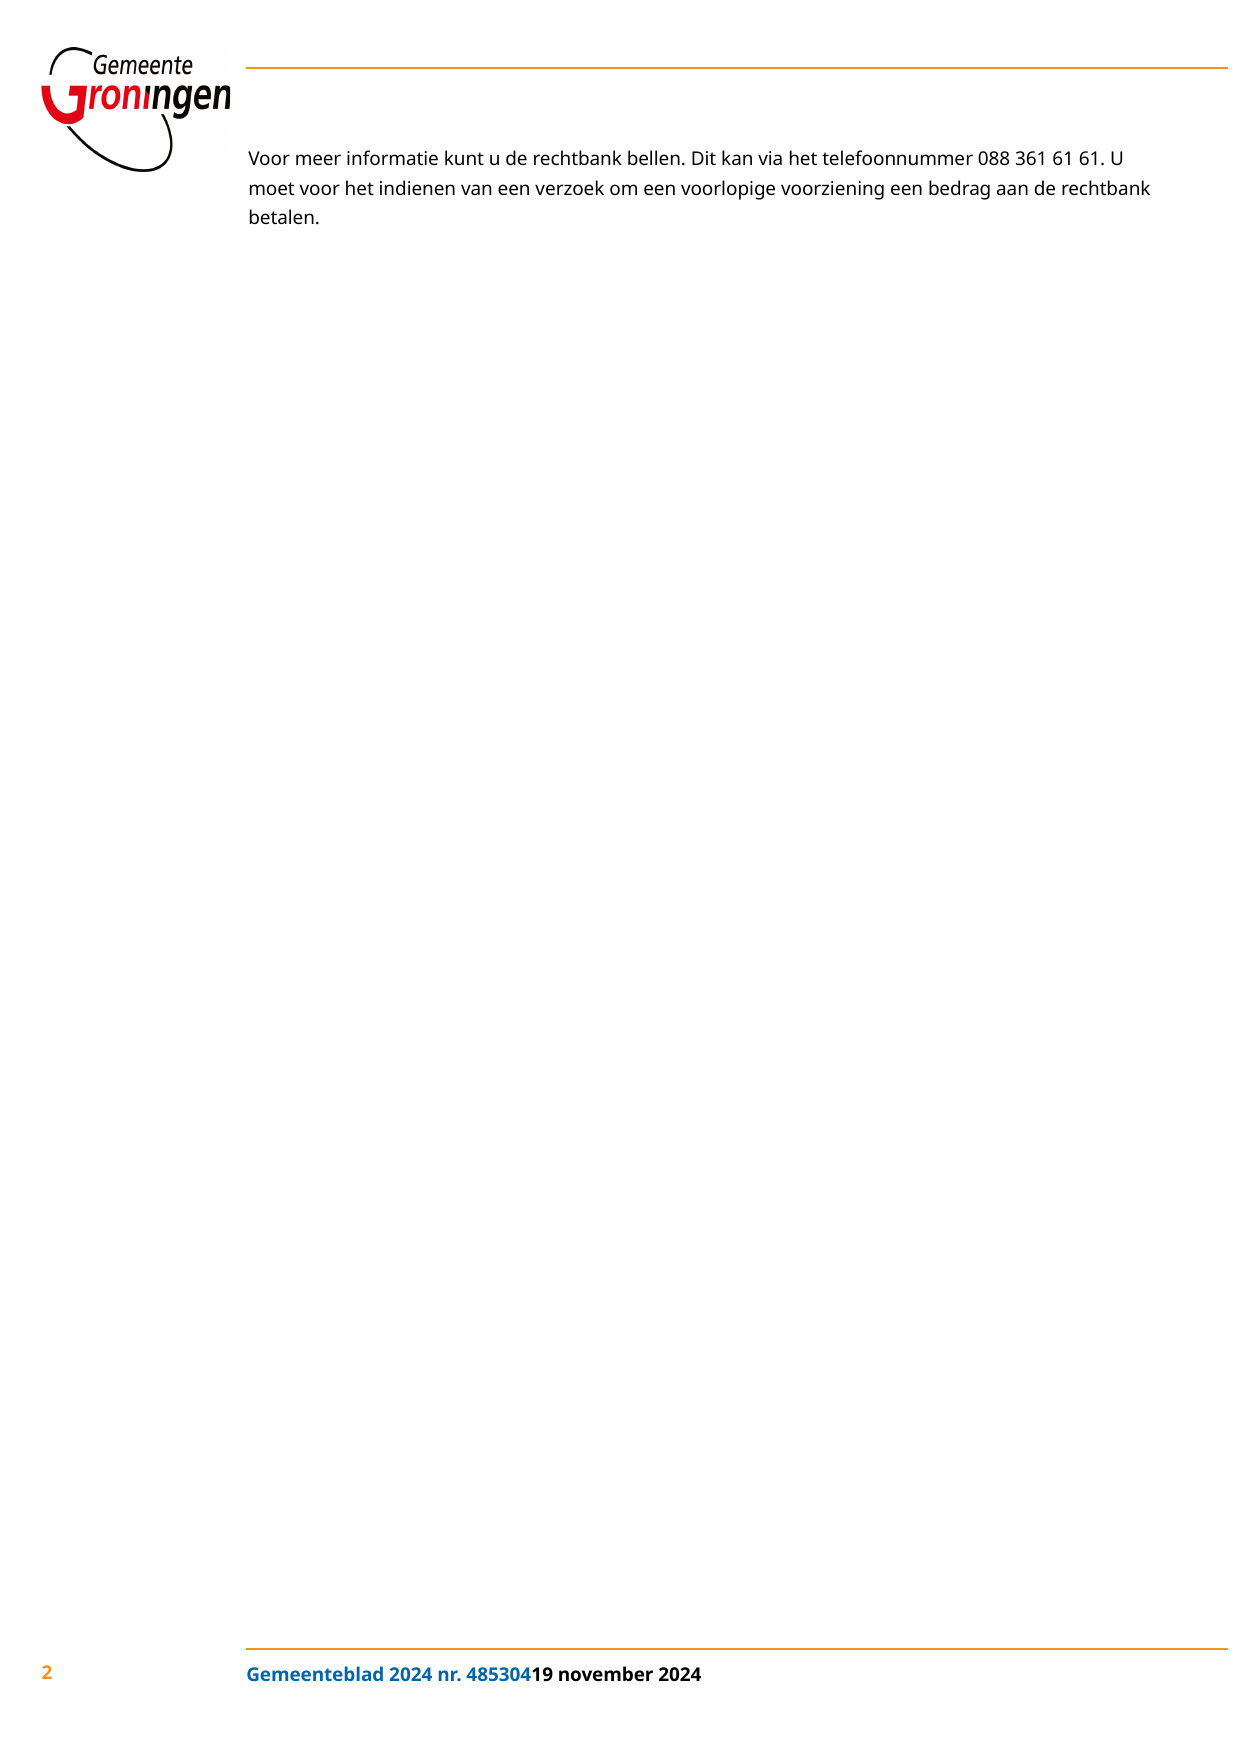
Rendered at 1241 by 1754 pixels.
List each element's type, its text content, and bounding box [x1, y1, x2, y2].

text Voor meer informatie kunt u de rechtbank bellen. Dit kan via het telefoonnummer 088 361 61 61. U moet voor het indienen van een verzoek om een voorlopige voorziening een bedrag aan de rechtbank betalen. [248, 145, 1152, 230]
picture [41, 47, 231, 172]
